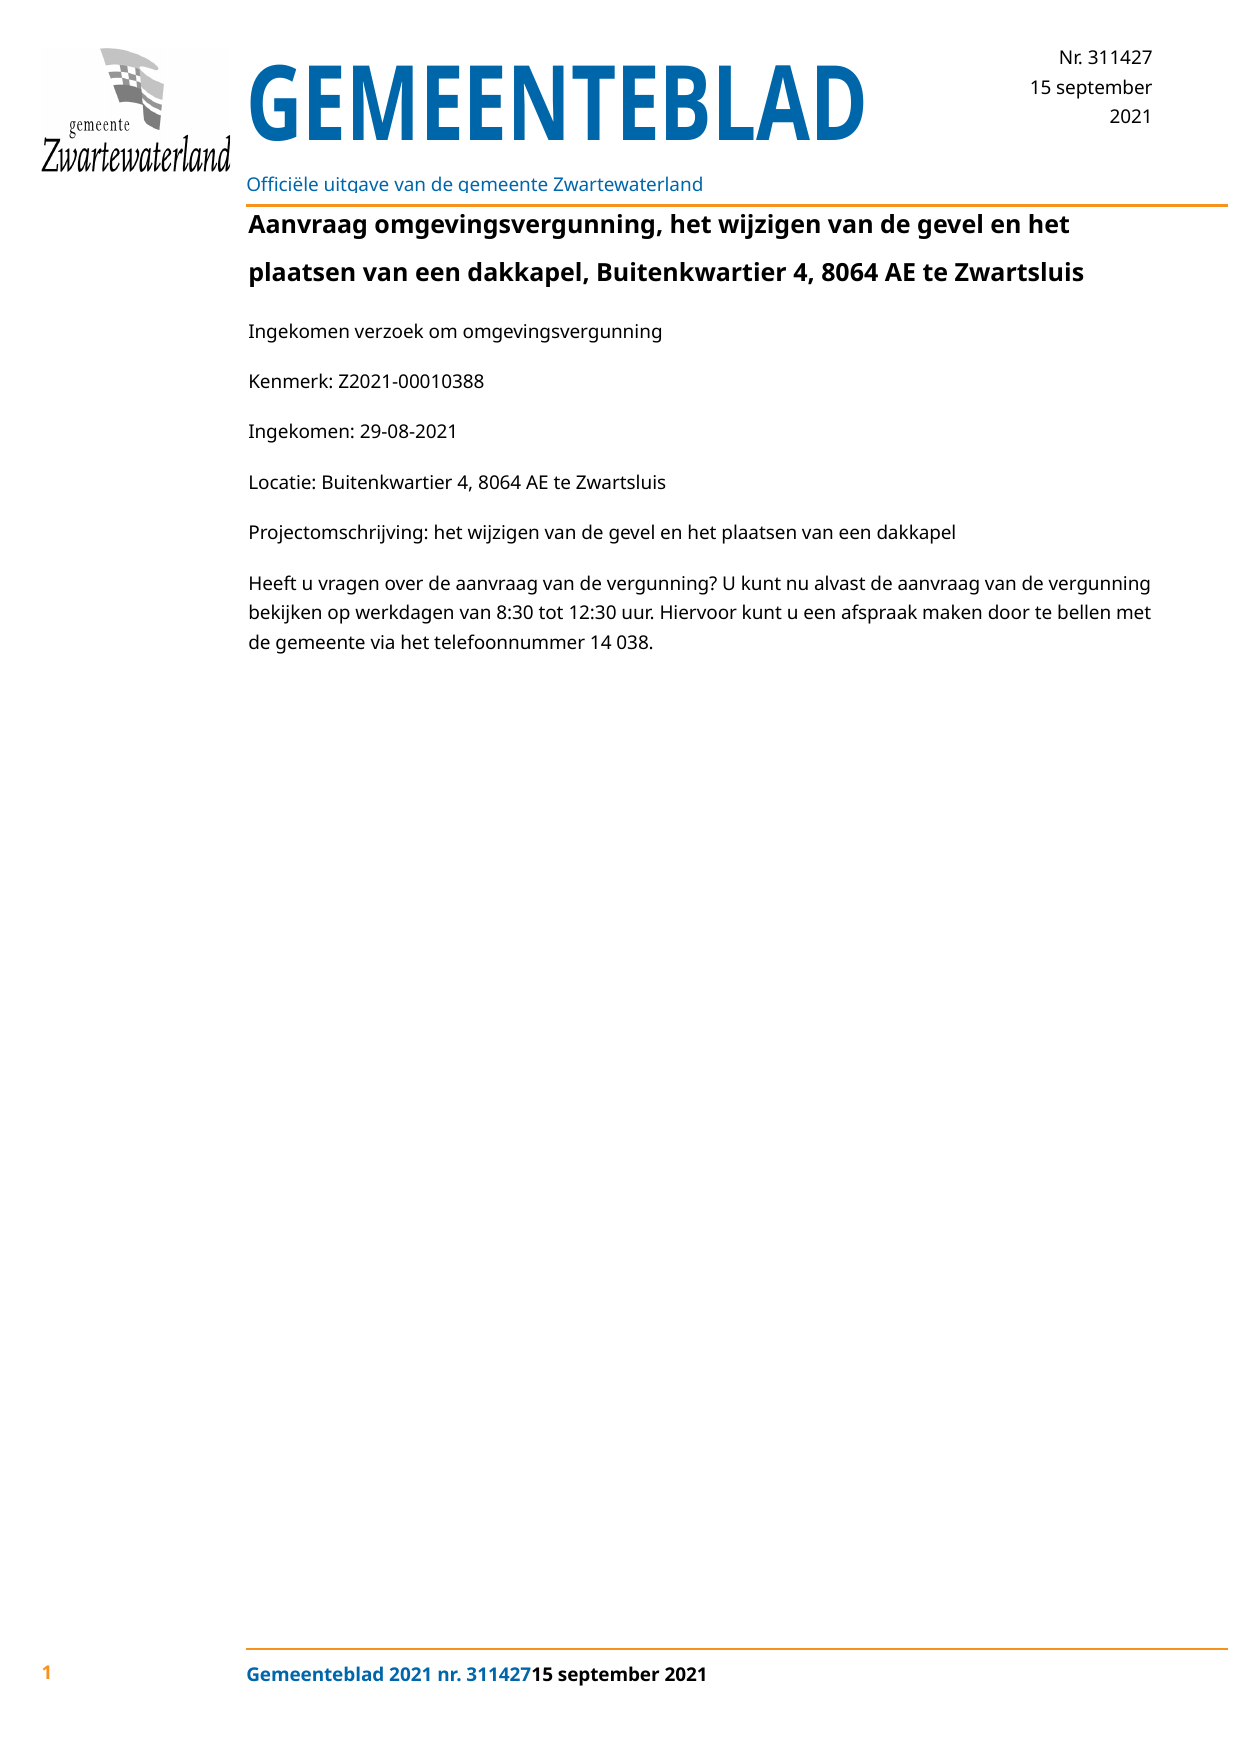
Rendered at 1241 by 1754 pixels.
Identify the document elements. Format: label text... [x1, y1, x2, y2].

text Kenmerk: Z2021-00010388 [248, 368, 1152, 394]
text Ingekomen verzoek om omgevingsvergunning [248, 318, 1152, 344]
text Heeft u vragen over de aanvraag van de vergunning? U kunt nu alvast de aanvraag van de vergunning bekijken op werkdagen van 8:30 tot 12:30 uur. Hiervoor kunt u een afspraak maken door te bellen met de gemeente via het telefoonnummer 14 038. [248, 570, 1152, 655]
text Locatie: Buitenkwartier 4, 8064 AE te Zwartsluis [248, 469, 1152, 495]
text Projectomschrijving: het wijzigen van de gevel en het plaatsen van een dakkapel [248, 519, 1152, 545]
text Ingekomen: 29-08-2021 [248, 419, 1152, 444]
picture [41, 47, 231, 172]
text Aanvraag omgevingsvergunning, het wijzigen van de gevel en het plaatsen van een dakkapel, Buitenkwartier 4, 8064 AE te Zwartsluis [248, 207, 1152, 288]
